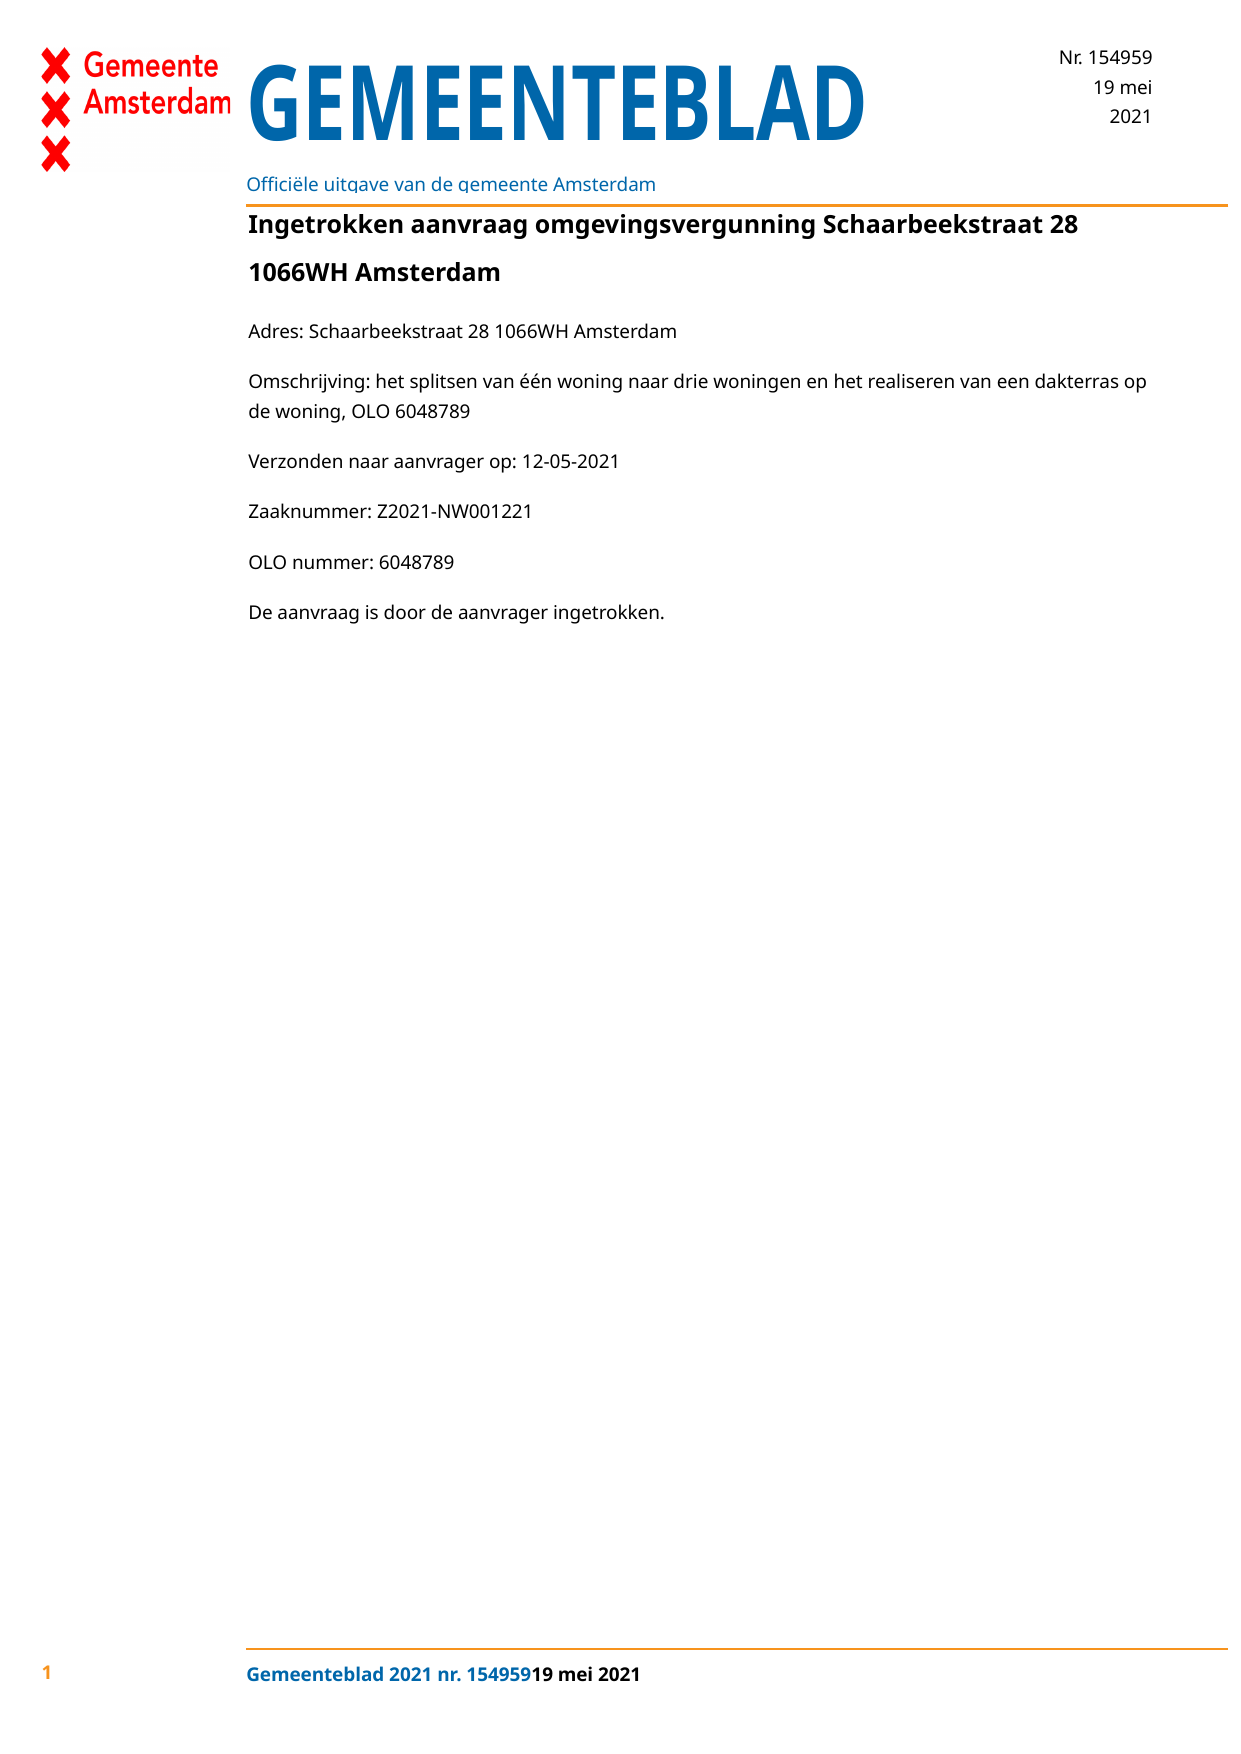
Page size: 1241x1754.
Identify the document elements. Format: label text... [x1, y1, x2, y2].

text Omschrijving: het splitsen van één woning naar drie woningen en het realiseren van een dakterras op de woning, OLO 6048789 [248, 368, 1152, 424]
text OLO nummer: 6048789 [248, 549, 1152, 575]
text Adres: Schaarbeekstraat 28 1066WH Amsterdam [248, 318, 1152, 344]
text Zaaknummer: Z2021-NW001221 [248, 499, 1152, 524]
text Ingetrokken aanvraag omgevingsvergunning Schaarbeekstraat 28 1066WH Amsterdam [248, 207, 1152, 288]
text De aanvraag is door de aanvrager ingetrokken. [248, 599, 1152, 625]
picture [41, 47, 231, 172]
text Verzonden naar aanvrager op: 12-05-2021 [248, 448, 1152, 474]
